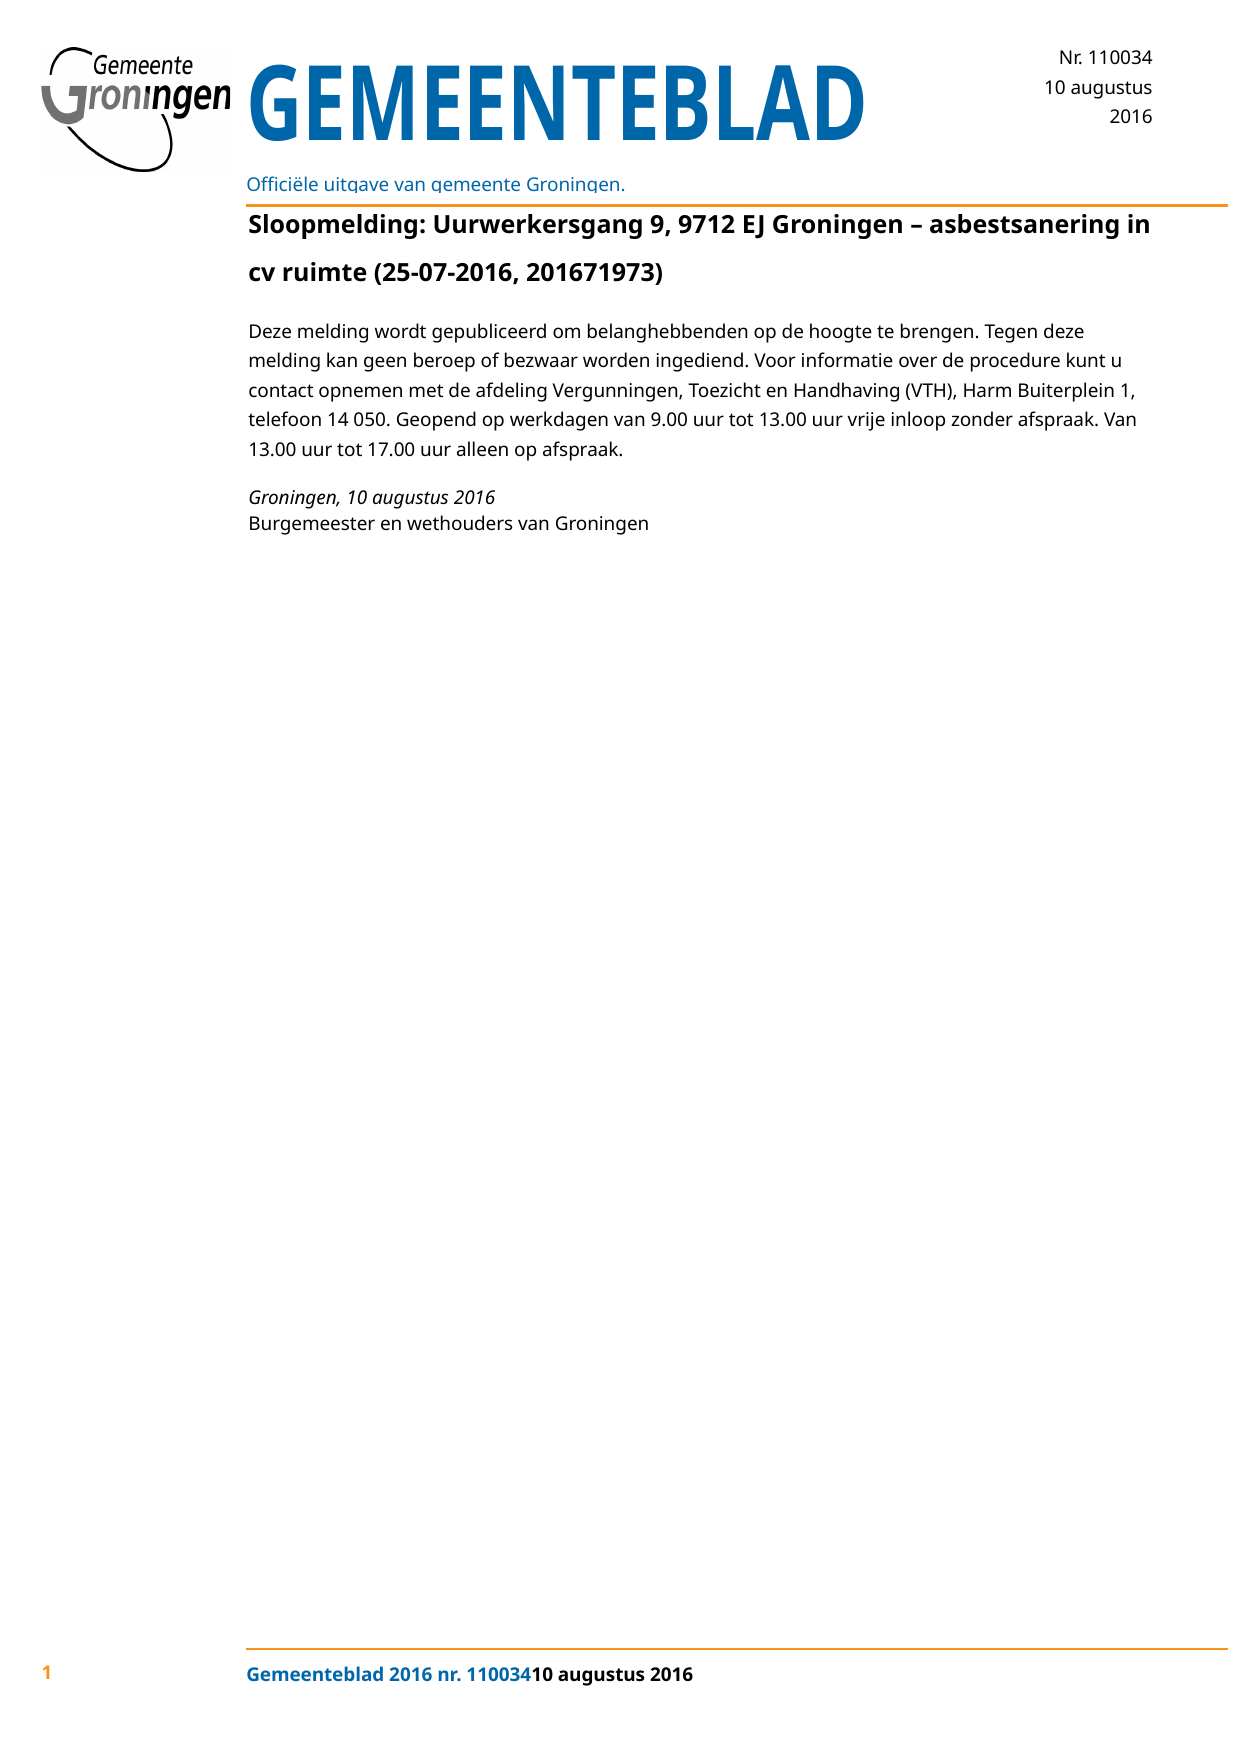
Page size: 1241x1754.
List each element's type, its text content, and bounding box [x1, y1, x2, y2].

picture [41, 47, 231, 172]
text Sloopmelding: Uurwerkersgang 9, 9712 EJ Groningen – asbestsanering in cv ruimte (25-07-2016, 201671973) [248, 207, 1152, 288]
text Deze melding wordt gepubliceerd om belanghebbenden op de hoogte te brengen. Tegen deze melding kan geen beroep of bezwaar worden ingediend. Voor informatie over de procedure kunt u contact opnemen met de afdeling Vergunningen, Toezicht en Handhaving (VTH), Harm Buiterplein 1, telefoon 14 050. Geopend op werkdagen van 9.00 uur tot 13.00 uur vrije inloop zonder afspraak. Van 13.00 uur tot 17.00 uur alleen op afspraak. [248, 318, 1152, 462]
text Groningen, 10 augustus 2016 [248, 484, 1152, 510]
text Burgemeester en wethouders van Groningen [248, 510, 1152, 536]
